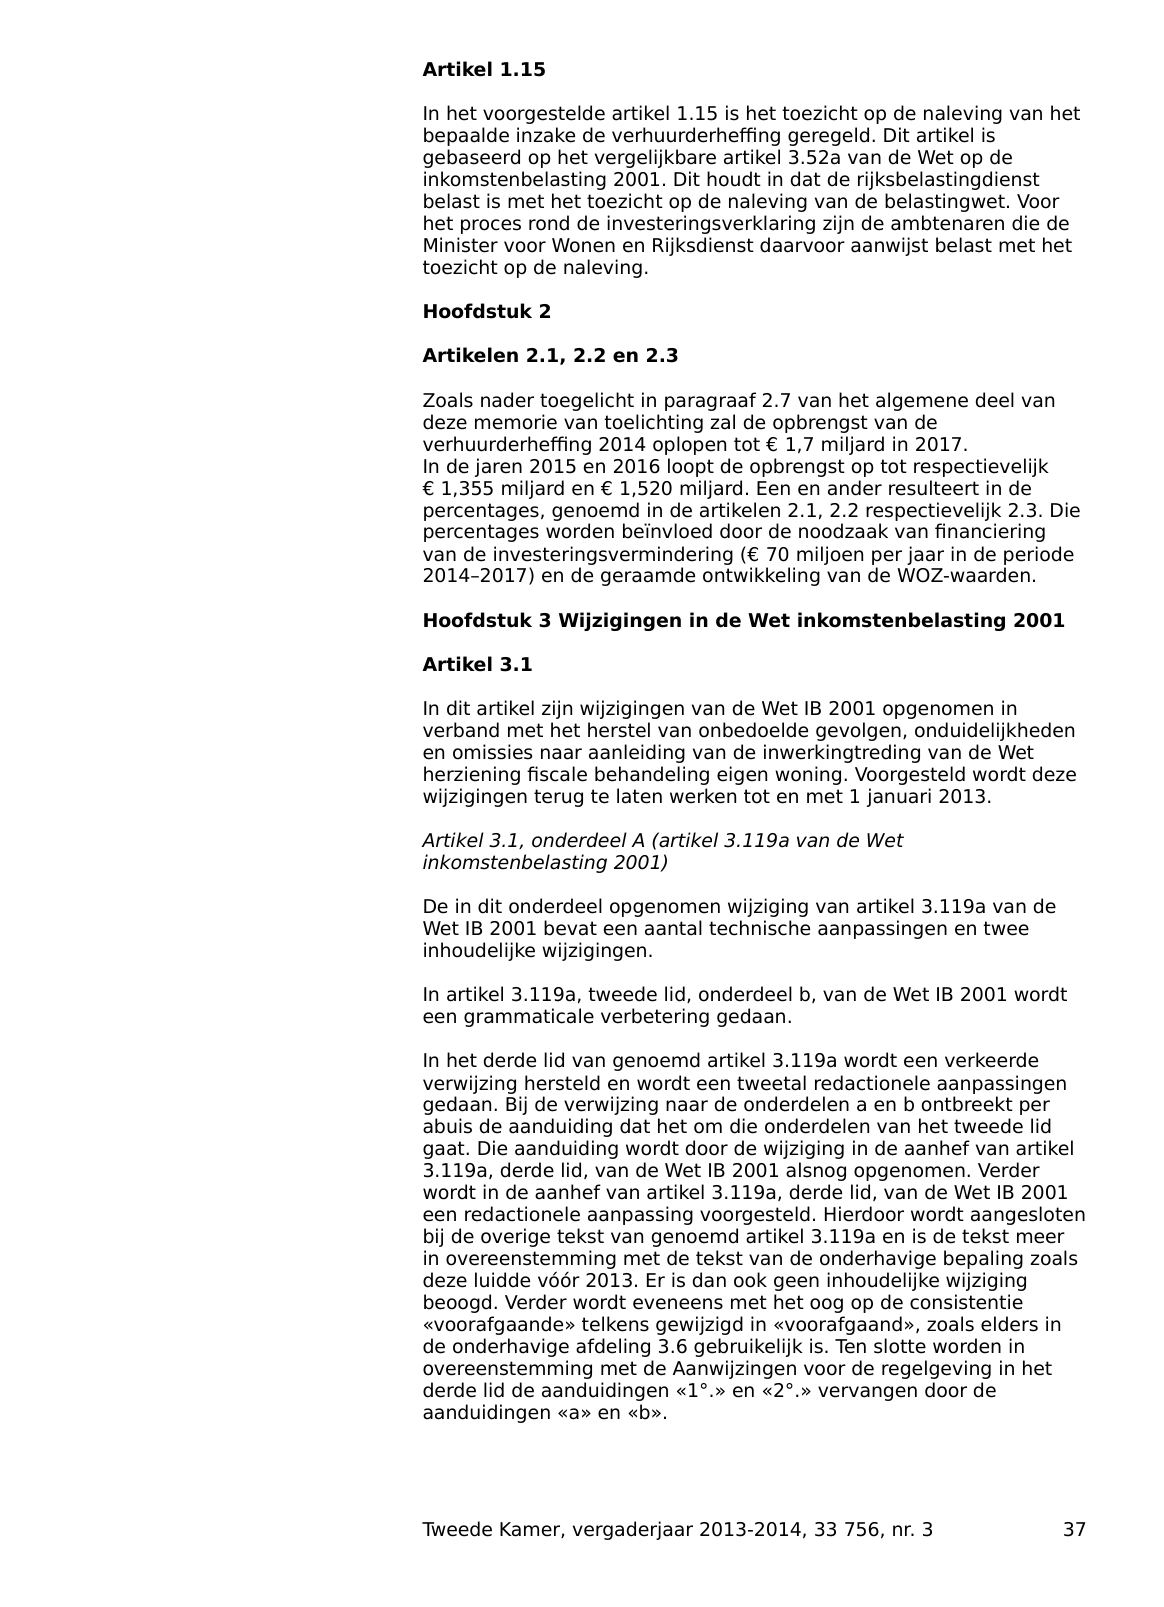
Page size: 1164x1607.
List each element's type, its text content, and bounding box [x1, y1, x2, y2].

text In de jaren 2015 en 2016 loopt de opbrengst op tot respectievelijk € 1,355 miljard en € 1,520 miljard. Een en ander resulteert in de percentages, genoemd in de artikelen 2.1, 2.2 respectievelijk 2.3. Die percentages worden beïnvloed door de noodzaak van financiering van de investeringsvermindering (€ 70 miljoen per jaar in de periode 2014–2017) en de geraamde ontwikkeling van de WOZ-waarden. [422, 456, 1087, 587]
subtitle Hoofdstuk 3 Wijzigingen in de Wet inkomstenbelasting 2001 [422, 609, 1087, 632]
text De in dit onderdeel opgenomen wijziging van artikel 3.119a van de Wet IB 2001 bevat een aantal technische aanpassingen en twee inhoudelijke wijzigingen. [422, 896, 1087, 962]
text In het voorgestelde artikel 1.15 is het toezicht op de naleving van het bepaalde inzake de verhuurderheffing geregeld. Dit artikel is gebaseerd op het vergelijkbare artikel 3.52a van de Wet op de inkomstenbelasting 2001. Dit houdt in dat de rijksbelastingdienst belast is met het toezicht op de naleving van de belastingwet. Voor het proces rond de investeringsverklaring zijn de ambtenaren die de Minister voor Wonen en Rijksdienst daarvoor aanwijst belast met het toezicht op de naleving. [422, 103, 1087, 279]
subtitle Artikel 3.1, onderdeel A (artikel 3.119a van de Wet inkomstenbelasting 2001) [422, 830, 1087, 874]
text In dit artikel zijn wijzigingen van de Wet IB 2001 opgenomen in verband met het herstel van onbedoelde gevolgen, onduidelijkheden en omissies naar aanleiding van de inwerkingtreding van de Wet herziening fiscale behandeling eigen woning. Voorgesteld wordt deze wijzigingen terug te laten werken tot en met 1 januari 2013. [422, 698, 1087, 808]
text In artikel 3.119a, tweede lid, onderdeel b, van de Wet IB 2001 wordt een grammaticale verbetering gedaan. [422, 984, 1087, 1028]
text In het derde lid van genoemd artikel 3.119a wordt een verkeerde verwijzing hersteld en wordt een tweetal redactionele aanpassingen gedaan. Bij de verwijzing naar de onderdelen a en b ontbreekt per abuis de aanduiding dat het om die onderdelen van het tweede lid gaat. Die aanduiding wordt door de wijziging in de aanhef van artikel 3.119a, derde lid, van de Wet IB 2001 alsnog opgenomen. Verder wordt in de aanhef van artikel 3.119a, derde lid, van de Wet IB 2001 een redactionele aanpassing voorgesteld. Hierdoor wordt aangesloten bij de overige tekst van genoemd artikel 3.119a en is de tekst meer in overeenstemming met de tekst van de onderhavige bepaling zoals deze luidde vóór 2013. Er is dan ook geen inhoudelijke wijziging beoogd. Verder wordt eveneens met het oog op de consistentie «voorafgaande» telkens gewijzigd in «voorafgaand», zoals elders in de onderhavige afdeling 3.6 gebruikelijk is. Ten slotte worden in overeenstemming met de Aanwijzingen voor de regelgeving in het derde lid de aanduidingen «1°.» en «2°.» vervangen door de aanduidingen «a» en «b». [422, 1050, 1087, 1424]
subtitle Hoofdstuk 2 [422, 301, 1087, 323]
subtitle Artikel 3.1 [422, 654, 1087, 676]
subtitle Artikelen 2.1, 2.2 en 2.3 [422, 345, 1087, 367]
text Zoals nader toegelicht in paragraaf 2.7 van het algemene deel van deze memorie van toelichting zal de opbrengst van de verhuurderheffing 2014 oplopen tot € 1,7 miljard in 2017. [422, 389, 1087, 456]
subtitle Artikel 1.15 [422, 59, 1087, 81]
